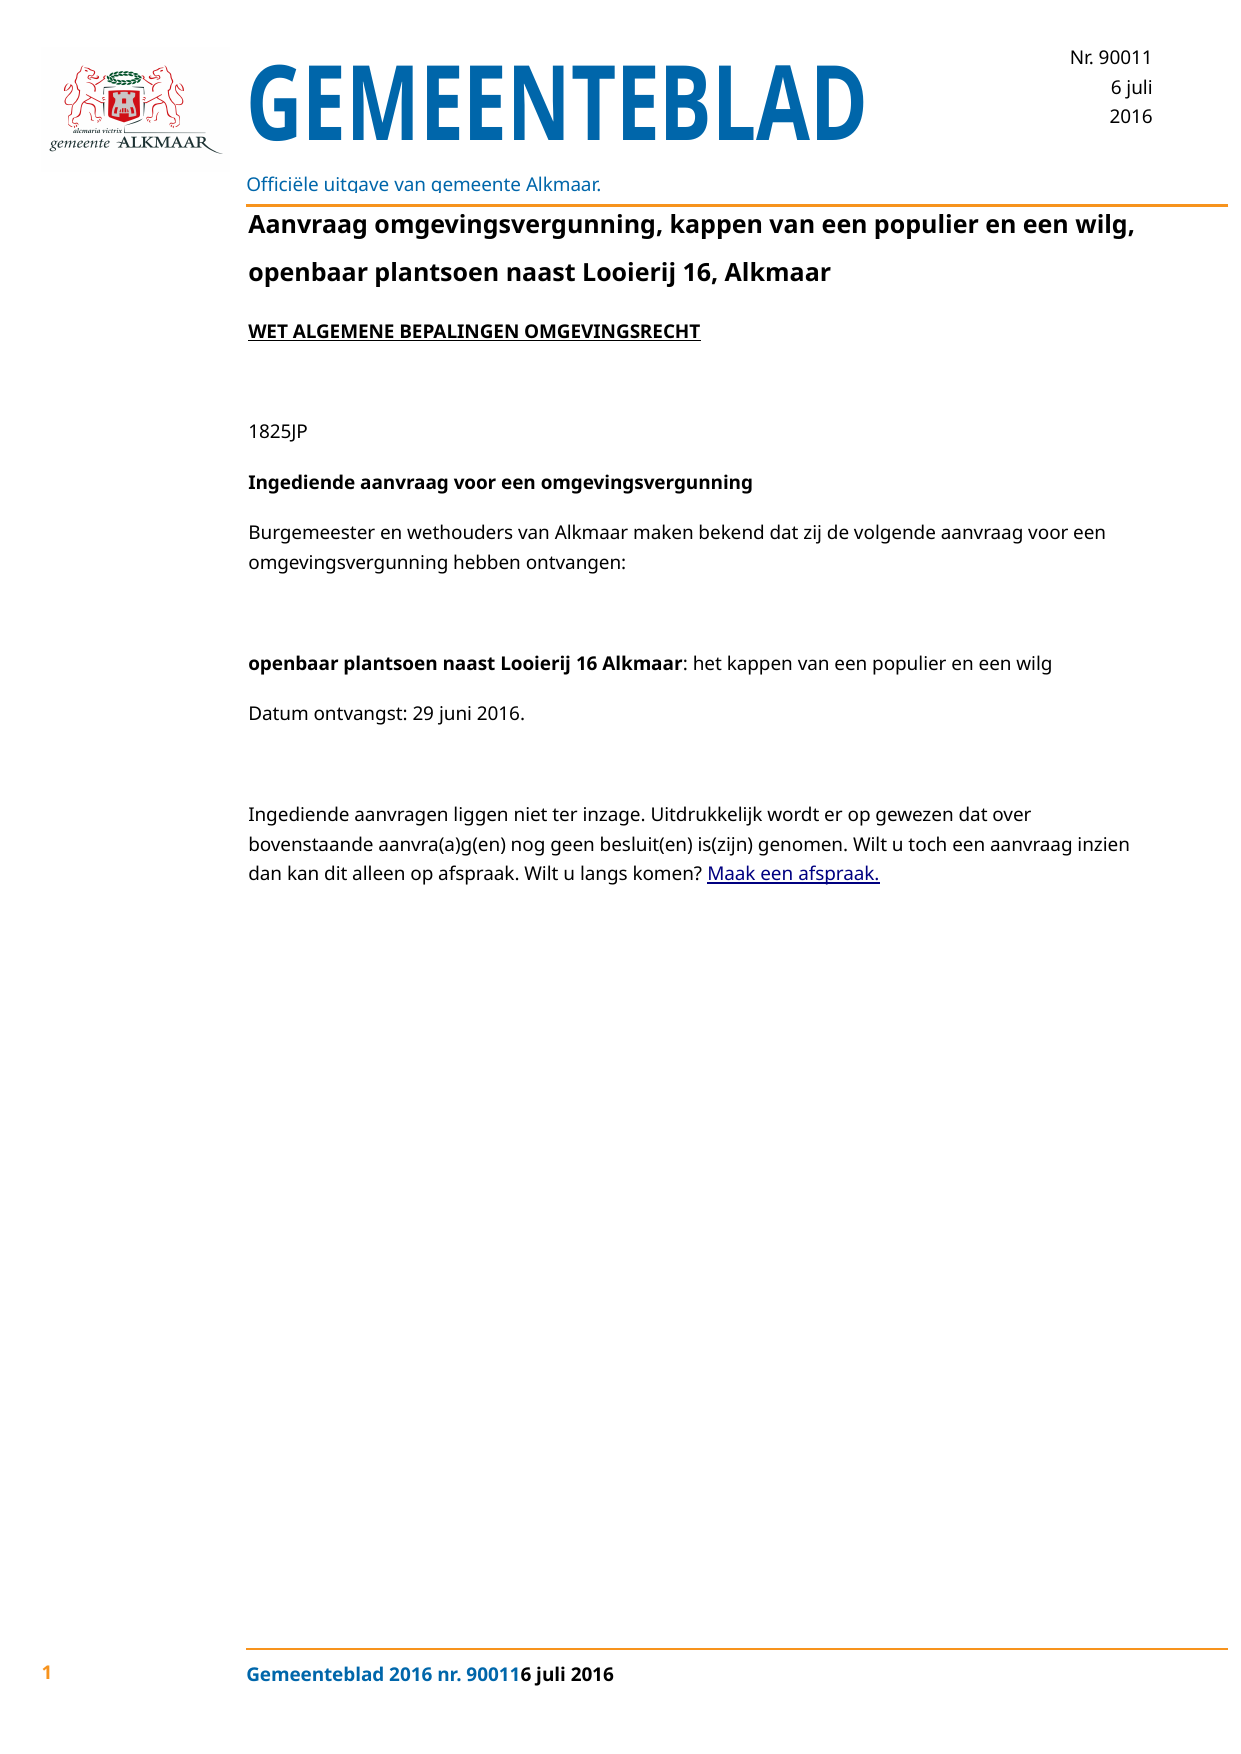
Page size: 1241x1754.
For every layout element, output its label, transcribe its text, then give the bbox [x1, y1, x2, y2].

picture [41, 47, 231, 172]
text Datum ontvangst: 29 juni 2016. [248, 700, 1152, 726]
text WET ALGEMENE BEPALINGEN OMGEVINGSRECHT [248, 318, 1152, 344]
text Ingediende aanvraag voor een omgevingsvergunning [248, 469, 1152, 495]
text 1825JP [248, 419, 1152, 444]
text openbaar plantsoen naast Looierij 16 Alkmaar: het kappen van een populier en een wilg [248, 650, 1152, 676]
text Burgemeester en wethouders van Alkmaar maken bekend dat zij de volgende aanvraag voor een omgevingsvergunning hebben ontvangen: [248, 519, 1152, 575]
text Aanvraag omgevingsvergunning, kappen van een populier en een wilg, openbaar plantsoen naast Looierij 16, Alkmaar [248, 207, 1152, 288]
text Ingediende aanvragen liggen niet ter inzage. Uitdrukkelijk wordt er op gewezen dat over bovenstaande aanvra(a)g(en) nog geen besluit(en) is(zijn) genomen. Wilt u toch een aanvraag inzien dan kan dit alleen op afspraak. Wilt u langs komen? Maak een afspraak. [248, 801, 1152, 886]
